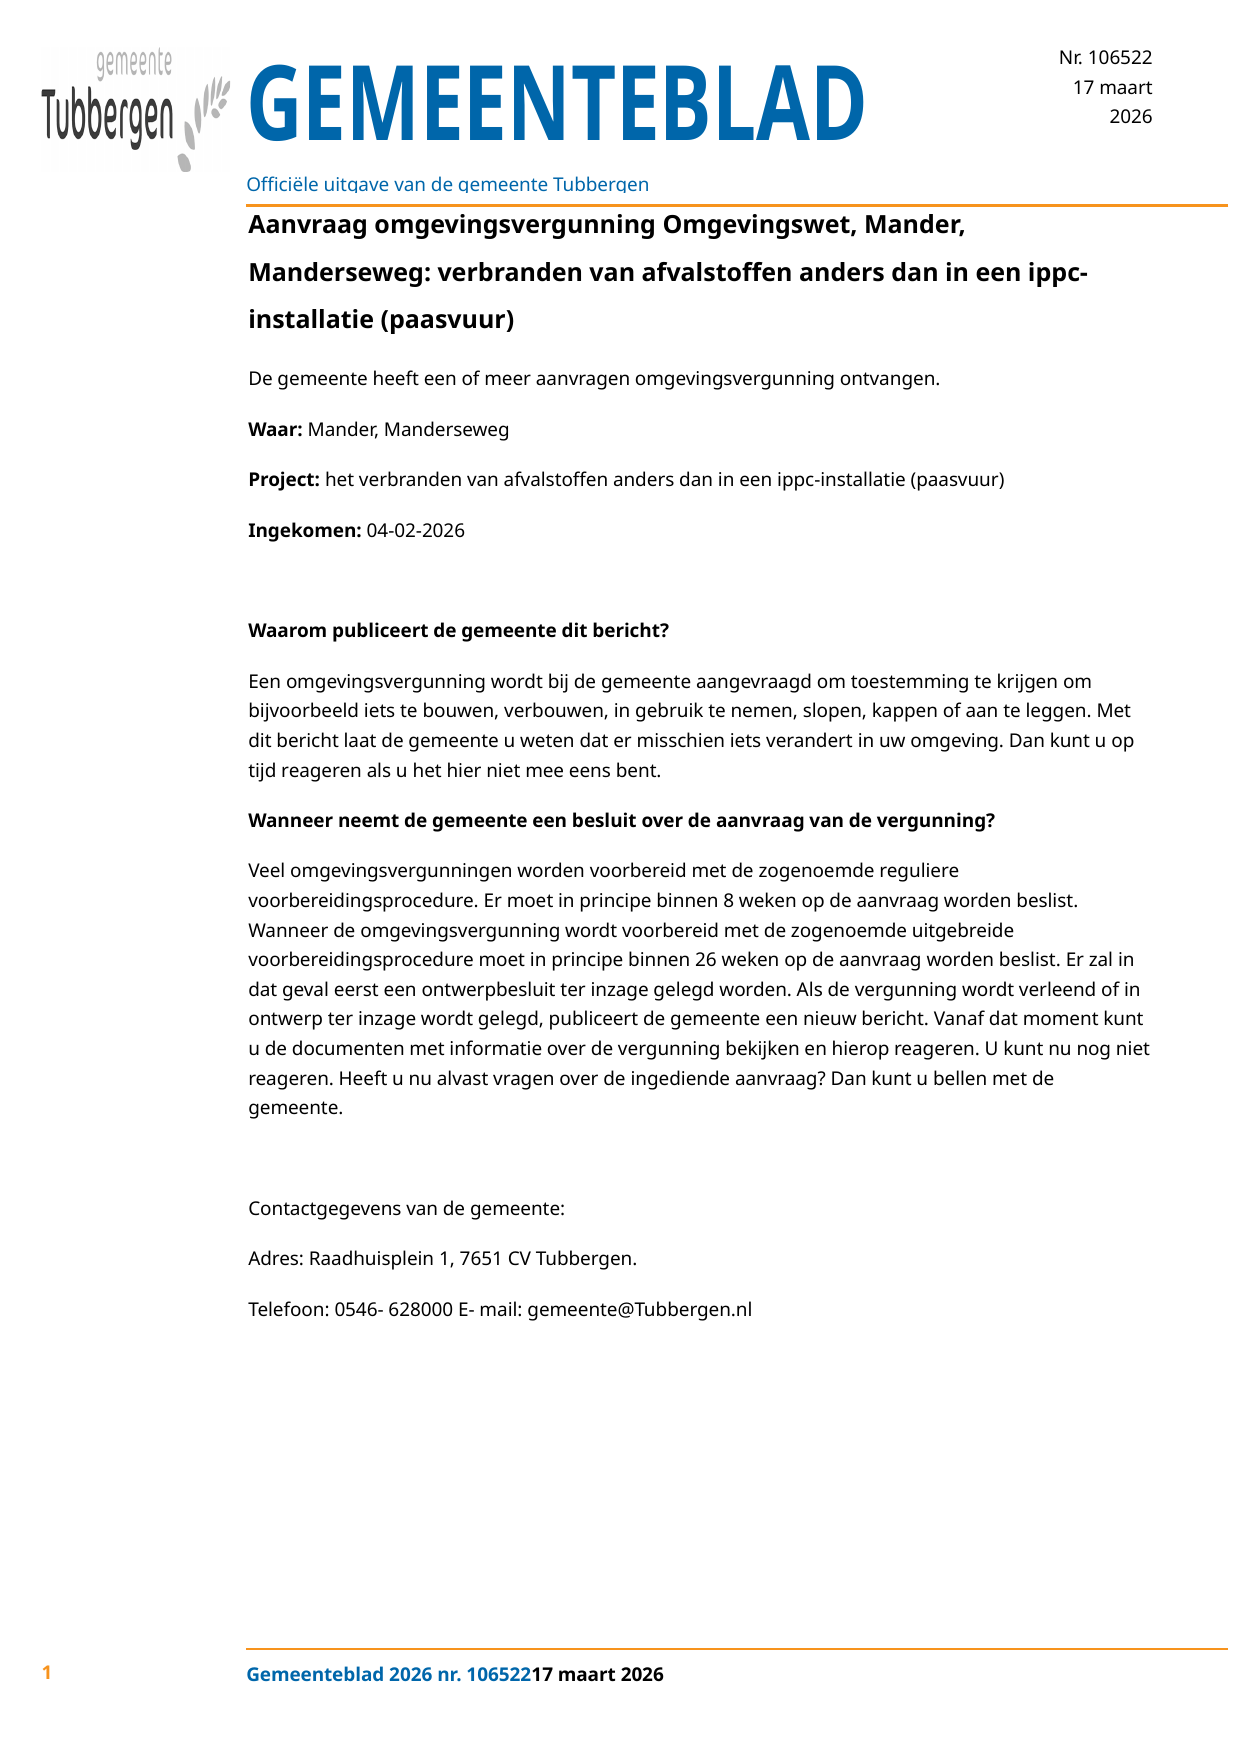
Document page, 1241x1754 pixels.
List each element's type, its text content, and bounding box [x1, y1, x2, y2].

text Aanvraag omgevingsvergunning Omgevingswet, Mander, Manderseweg: verbranden van afvalstoffen anders dan in een ippc-installatie (paasvuur) [248, 207, 1152, 336]
text Ingekomen: 04-02-2026 [248, 517, 1152, 542]
text Contactgegevens van de gemeente: [248, 1195, 1152, 1221]
text Een omgevingsvergunning wordt bij de gemeente aangevraagd om toestemming te krijgen om bijvoorbeeld iets te bouwen, verbouwen, in gebruik te nemen, slopen, kappen of aan te leggen. Met dit bericht laat de gemeente u weten dat er misschien iets verandert in uw omgeving. Dan kunt u op tijd reageren als u het hier niet mee eens bent. [248, 668, 1152, 782]
text Telefoon: 0546- 628000 E- mail: gemeente@Tubbergen.nl [248, 1296, 1152, 1322]
text Project: het verbranden van afvalstoffen anders dan in een ippc-installatie (paasvuur) [248, 466, 1152, 492]
text Waar: Mander, Manderseweg [248, 416, 1152, 442]
text Waarom publiceert de gemeente dit bericht? [248, 618, 1152, 643]
text Adres: Raadhuisplein 1, 7651 CV Tubbergen. [248, 1246, 1152, 1271]
text Veel omgevingsvergunningen worden voorbereid met de zogenoemde reguliere voorbereidingsprocedure. Er moet in principe binnen 8 weken op de aanvraag worden beslist. Wanneer de omgevingsvergunning wordt voorbereid met de zogenoemde uitgebreide voorbereidingsprocedure moet in principe binnen 26 weken op de aanvraag worden beslist. Er zal in dat geval eerst een ontwerpbesluit ter inzage gelegd worden. Als de vergunning wordt verleend of in ontwerp ter inzage wordt gelegd, publiceert de gemeente een nieuw bericht. Vanaf dat moment kunt u de documenten met informatie over de vergunning bekijken en hierop reageren. U kunt nu nog niet reageren. Heeft u nu alvast vragen over de ingediende aanvraag? Dan kunt u bellen met de gemeente. [248, 858, 1152, 1120]
picture [41, 47, 231, 172]
text Wanneer neemt de gemeente een besluit over de aanvraag van de vergunning? [248, 807, 1152, 833]
text De gemeente heeft een of meer aanvragen omgevingsvergunning ontvangen. [248, 366, 1152, 391]
